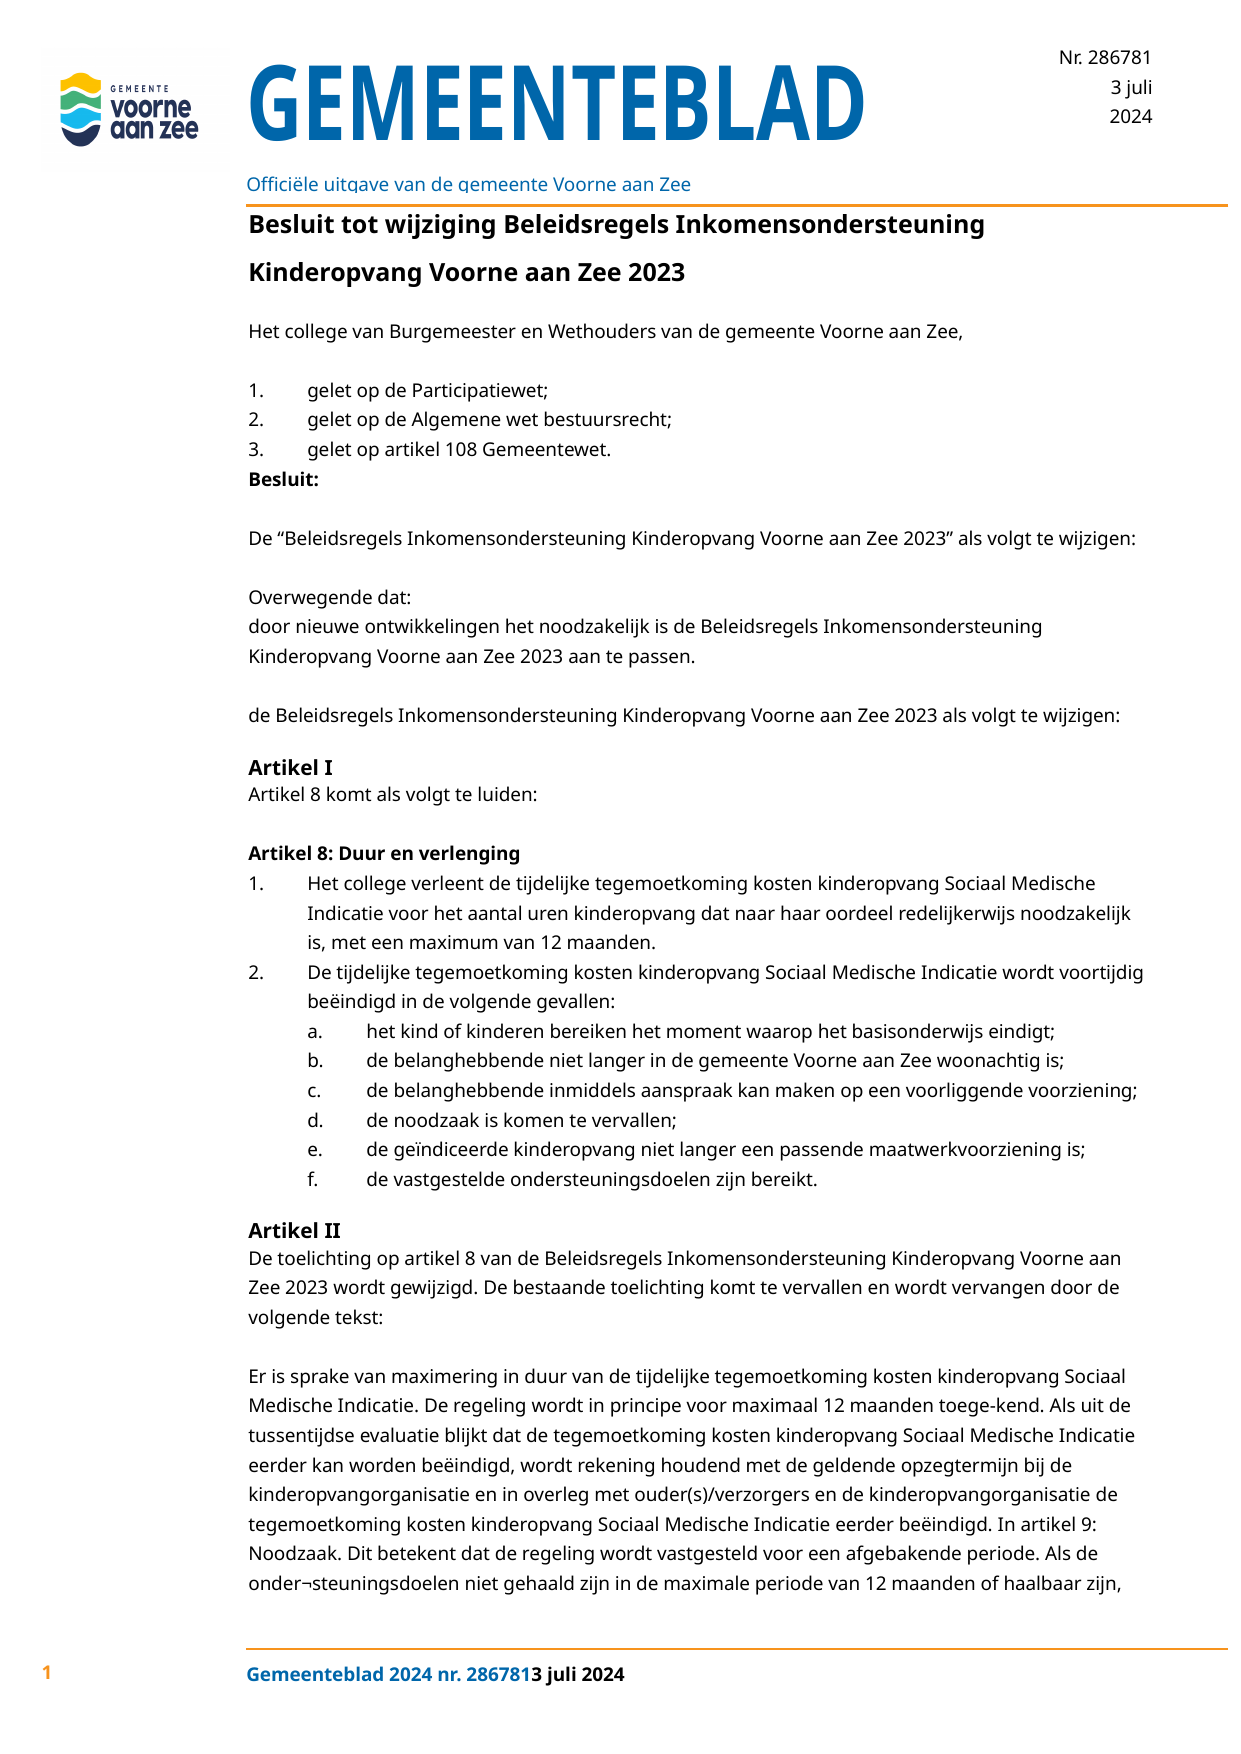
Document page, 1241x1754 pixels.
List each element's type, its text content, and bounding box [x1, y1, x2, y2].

text door nieuwe ontwikkelingen het noodzakelijk is de Beleidsregels Inkomensondersteuning Kinderopvang Voorne aan Zee 2023 aan te passen. [248, 614, 1152, 669]
text Overwegende dat: [248, 584, 1152, 610]
text Besluit: [248, 466, 1152, 492]
list De tijdelijke tegemoetkoming kosten kinderopvang Sociaal Medische Indicatie wordt voortijdig beëindigd in de volgende gevallen: [248, 959, 1152, 1014]
list het kind of kinderen bereiken het moment waarop het basisonderwijs eindigt; [307, 1018, 1152, 1044]
list de noodzaak is komen te vervallen; [307, 1107, 1152, 1132]
list gelet op de Participatiewet; [248, 377, 1152, 403]
list gelet op de Algemene wet bestuursrecht; [248, 407, 1152, 432]
text Er is sprake van maximering in duur van de tijdelijke tegemoetkoming kosten kinderopvang Sociaal Medische Indicatie. De regeling wordt in principe voor maximaal 12 maanden toege-kend. Als uit de tussentijdse evaluatie blijkt dat de tegemoetkoming kosten kinderopvang Sociaal Medische Indicatie eerder kan worden beëindigd, wordt rekening houdend met de geldende opzegtermijn bij de kinderopvangorganisatie en in overleg met ouder(s)/verzorgers en de kinderopvangorganisatie de tegemoetkoming kosten kinderopvang Sociaal Medische Indicatie eerder beëindigd. In artikel 9: Noodzaak. Dit betekent dat de regeling wordt vastgesteld voor een afgebakende periode. Als de onder¬steuningsdoelen niet gehaald zijn in de maximale periode van 12 maanden of haalbaar zijn, [248, 1363, 1152, 1596]
list de vastgestelde ondersteuningsdoelen zijn bereikt. [307, 1166, 1152, 1192]
list de geïndiceerde kinderopvang niet langer een passende maatwerkvoorziening is; [307, 1136, 1152, 1162]
list gelet op artikel 108 Gemeentewet. [248, 436, 1152, 462]
list de belanghebbende niet langer in de gemeente Voorne aan Zee woonachtig is; [307, 1048, 1152, 1073]
text Artikel 8 komt als volgt te luiden: [248, 781, 1152, 807]
list Het college verleent de tijdelijke tegemoetkoming kosten kinderopvang Sociaal Medische Indicatie voor het aantal uren kinderopvang dat naar haar oordeel redelijkerwijs noodzakelijk is, met een maximum van 12 maanden. [248, 870, 1152, 955]
list de belanghebbende inmiddels aanspraak kan maken op een voorliggende voorziening; [307, 1077, 1152, 1103]
text Artikel II [248, 1216, 1152, 1245]
text Besluit tot wijziging Beleidsregels Inkomensondersteuning Kinderopvang Voorne aan Zee 2023 [248, 207, 1152, 288]
text de Beleidsregels Inkomensondersteuning Kinderopvang Voorne aan Zee 2023 als volgt te wijzigen: [248, 702, 1152, 728]
text Artikel I [248, 753, 1152, 781]
picture [41, 47, 231, 172]
text Artikel 8: Duur en verlenging [248, 841, 1152, 866]
text Het college van Burgemeester en Wethouders van de gemeente Voorne aan Zee, [248, 318, 1152, 344]
text De “Beleidsregels Inkomensondersteuning Kinderopvang Voorne aan Zee 2023” als volgt te wijzigen: [248, 525, 1152, 551]
text De toelichting op artikel 8 van de Beleidsregels Inkomensondersteuning Kinderopvang Voorne aan Zee 2023 wordt gewijzigd. De bestaande toelichting komt te vervallen en wordt vervangen door de volgende tekst: [248, 1245, 1152, 1330]
